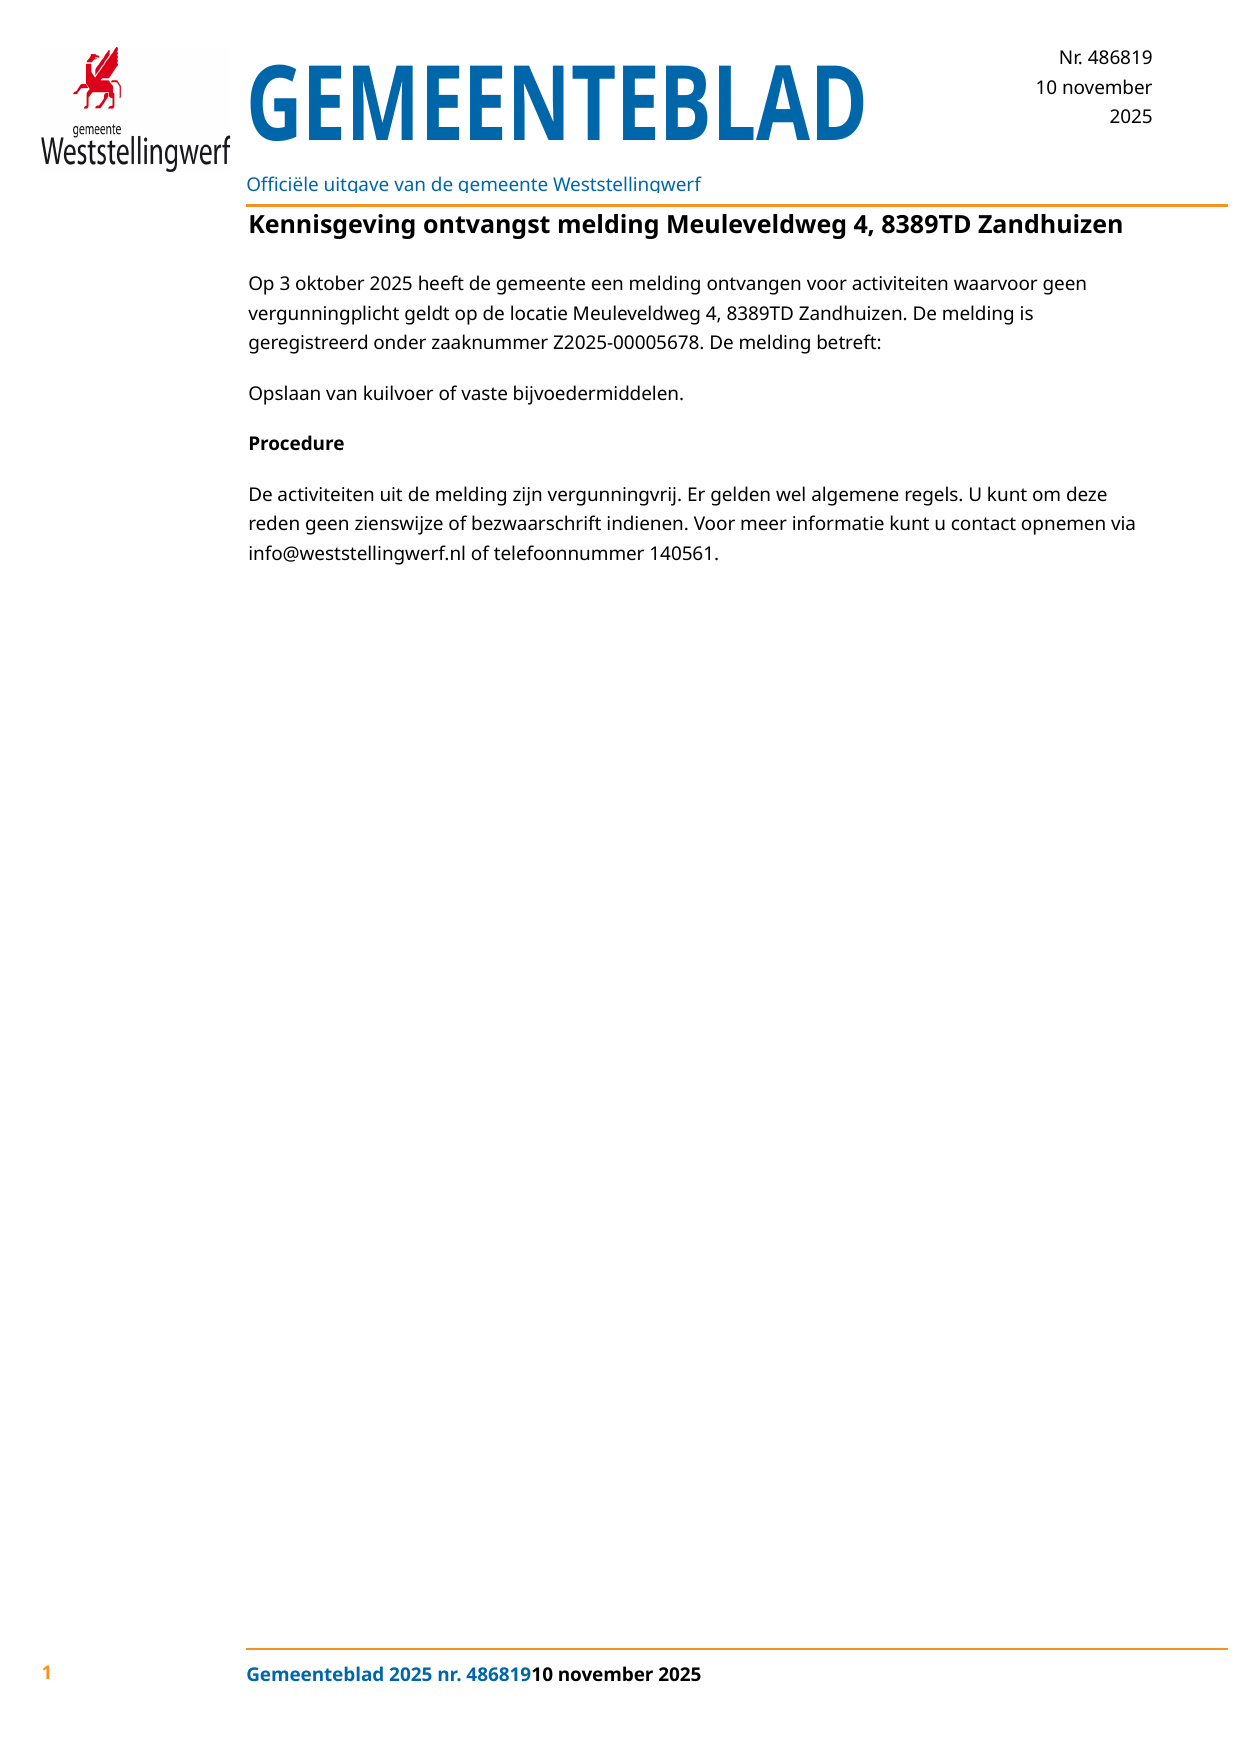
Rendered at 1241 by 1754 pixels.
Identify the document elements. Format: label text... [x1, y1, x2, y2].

text Procedure [248, 430, 1152, 456]
text Opslaan van kuilvoer of vaste bijvoedermiddelen. [248, 380, 1152, 406]
picture [41, 47, 231, 172]
text Op 3 oktober 2025 heeft de gemeente een melding ontvangen voor activiteiten waarvoor geen vergunningplicht geldt op de locatie Meuleveldweg 4, 8389TD Zandhuizen. De melding is geregistreerd onder zaaknummer Z2025-00005678. De melding betreft: [248, 270, 1152, 355]
text Kennisgeving ontvangst melding Meuleveldweg 4, 8389TD Zandhuizen [248, 207, 1152, 241]
text De activiteiten uit de melding zijn vergunningvrij. Er gelden wel algemene regels. U kunt om deze reden geen zienswijze of bezwaarschrift indienen. Voor meer informatie kunt u contact opnemen via info@weststellingwerf.nl of telefoonnummer 140561. [248, 481, 1152, 566]
